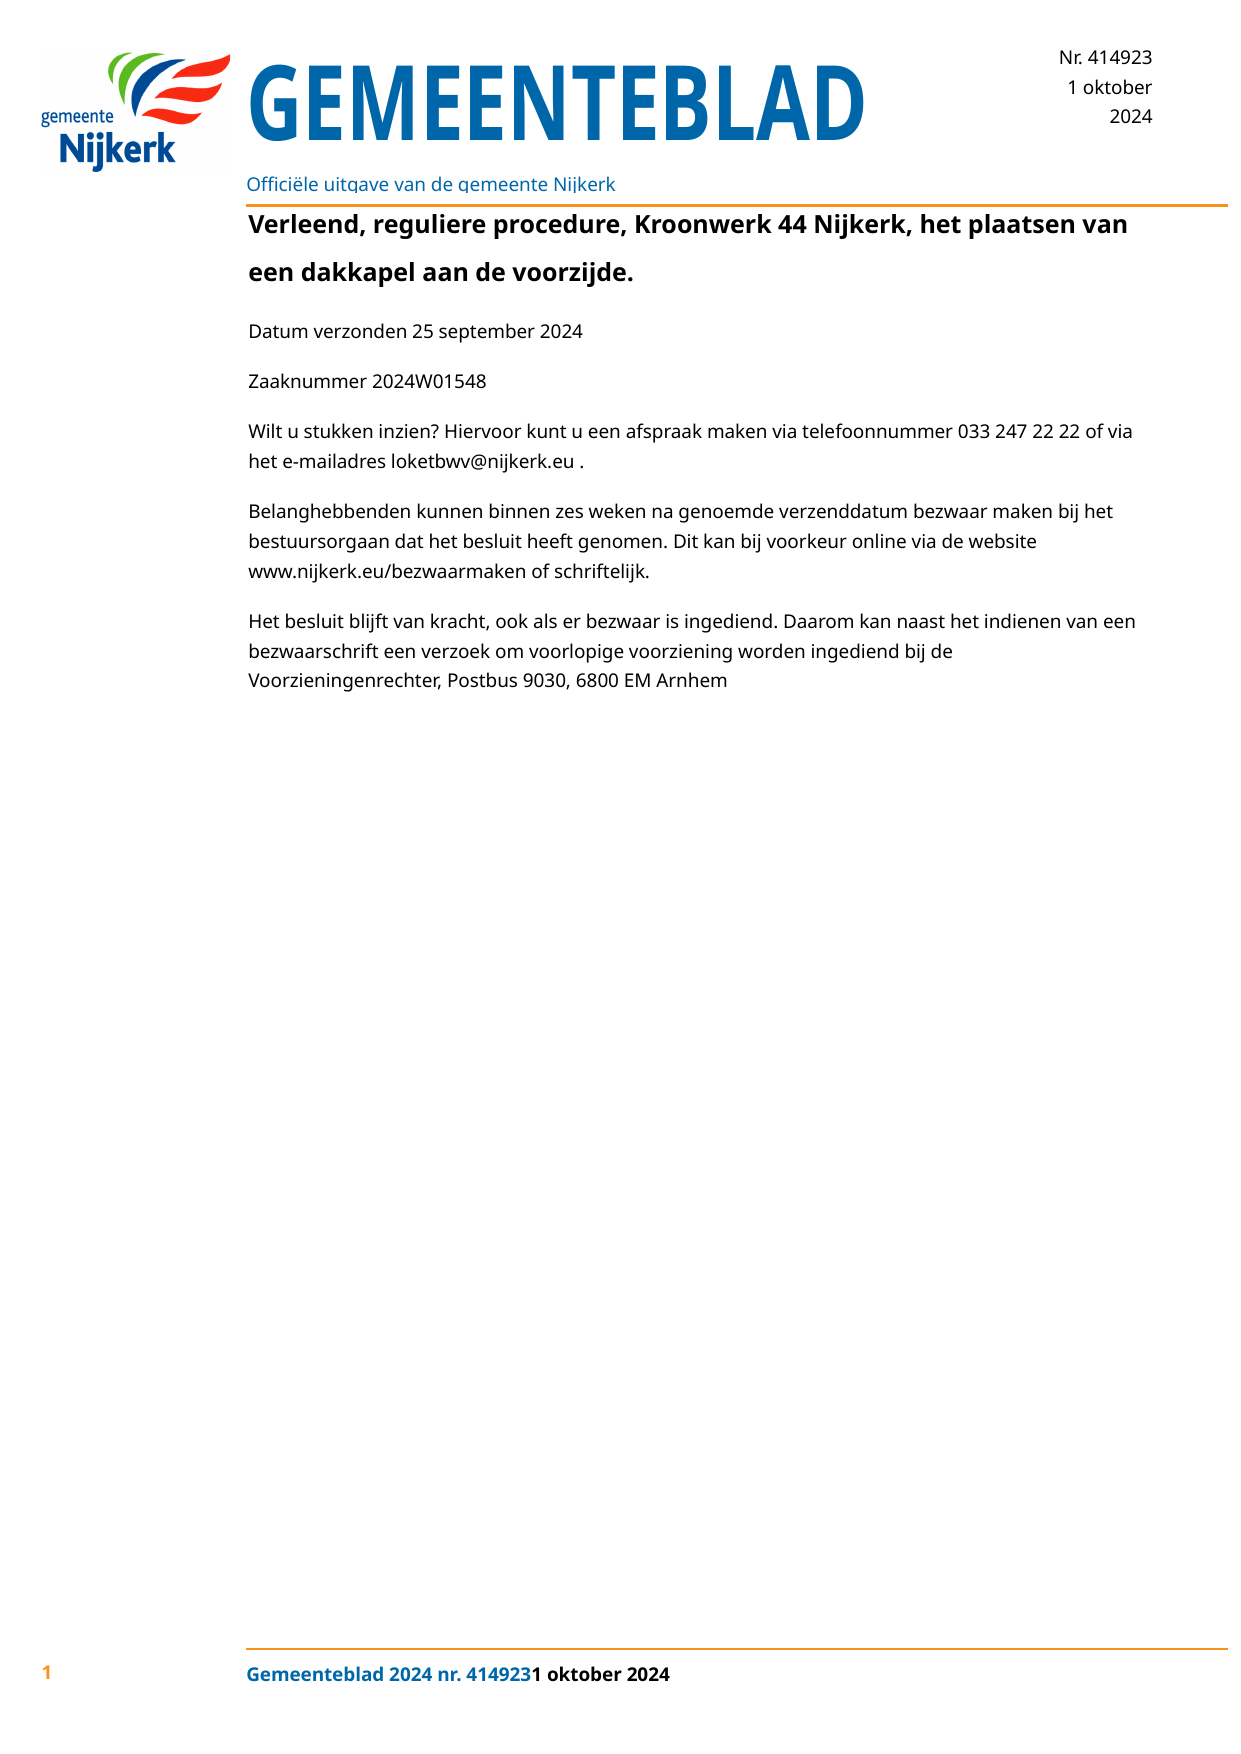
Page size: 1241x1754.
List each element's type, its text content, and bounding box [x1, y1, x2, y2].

text Het besluit blijft van kracht, ook als er bezwaar is ingediend. Daarom kan naast het indienen van een bezwaarschrift een verzoek om voorlopige voorziening worden ingediend bij de Voorzieningenrechter, Postbus 9030, 6800 EM Arnhem [248, 608, 1152, 693]
picture [41, 47, 231, 172]
text Belanghebbenden kunnen binnen zes weken na genoemde verzenddatum bezwaar maken bij het bestuursorgaan dat het besluit heeft genomen. Dit kan bij voorkeur online via de website www.nijkerk.eu/bezwaarmaken of schriftelijk. [248, 499, 1152, 584]
text Datum verzonden 25 september 2024 [248, 318, 1152, 344]
text Verleend, reguliere procedure, Kroonwerk 44 Nijkerk, het plaatsen van een dakkapel aan de voorzijde. [248, 207, 1152, 288]
text Zaaknummer 2024W01548 [248, 368, 1152, 394]
text Wilt u stukken inzien? Hiervoor kunt u een afspraak maken via telefoonnummer 033 247 22 22 of via het e-mailadres loketbwv@nijkerk.eu . [248, 419, 1152, 474]
